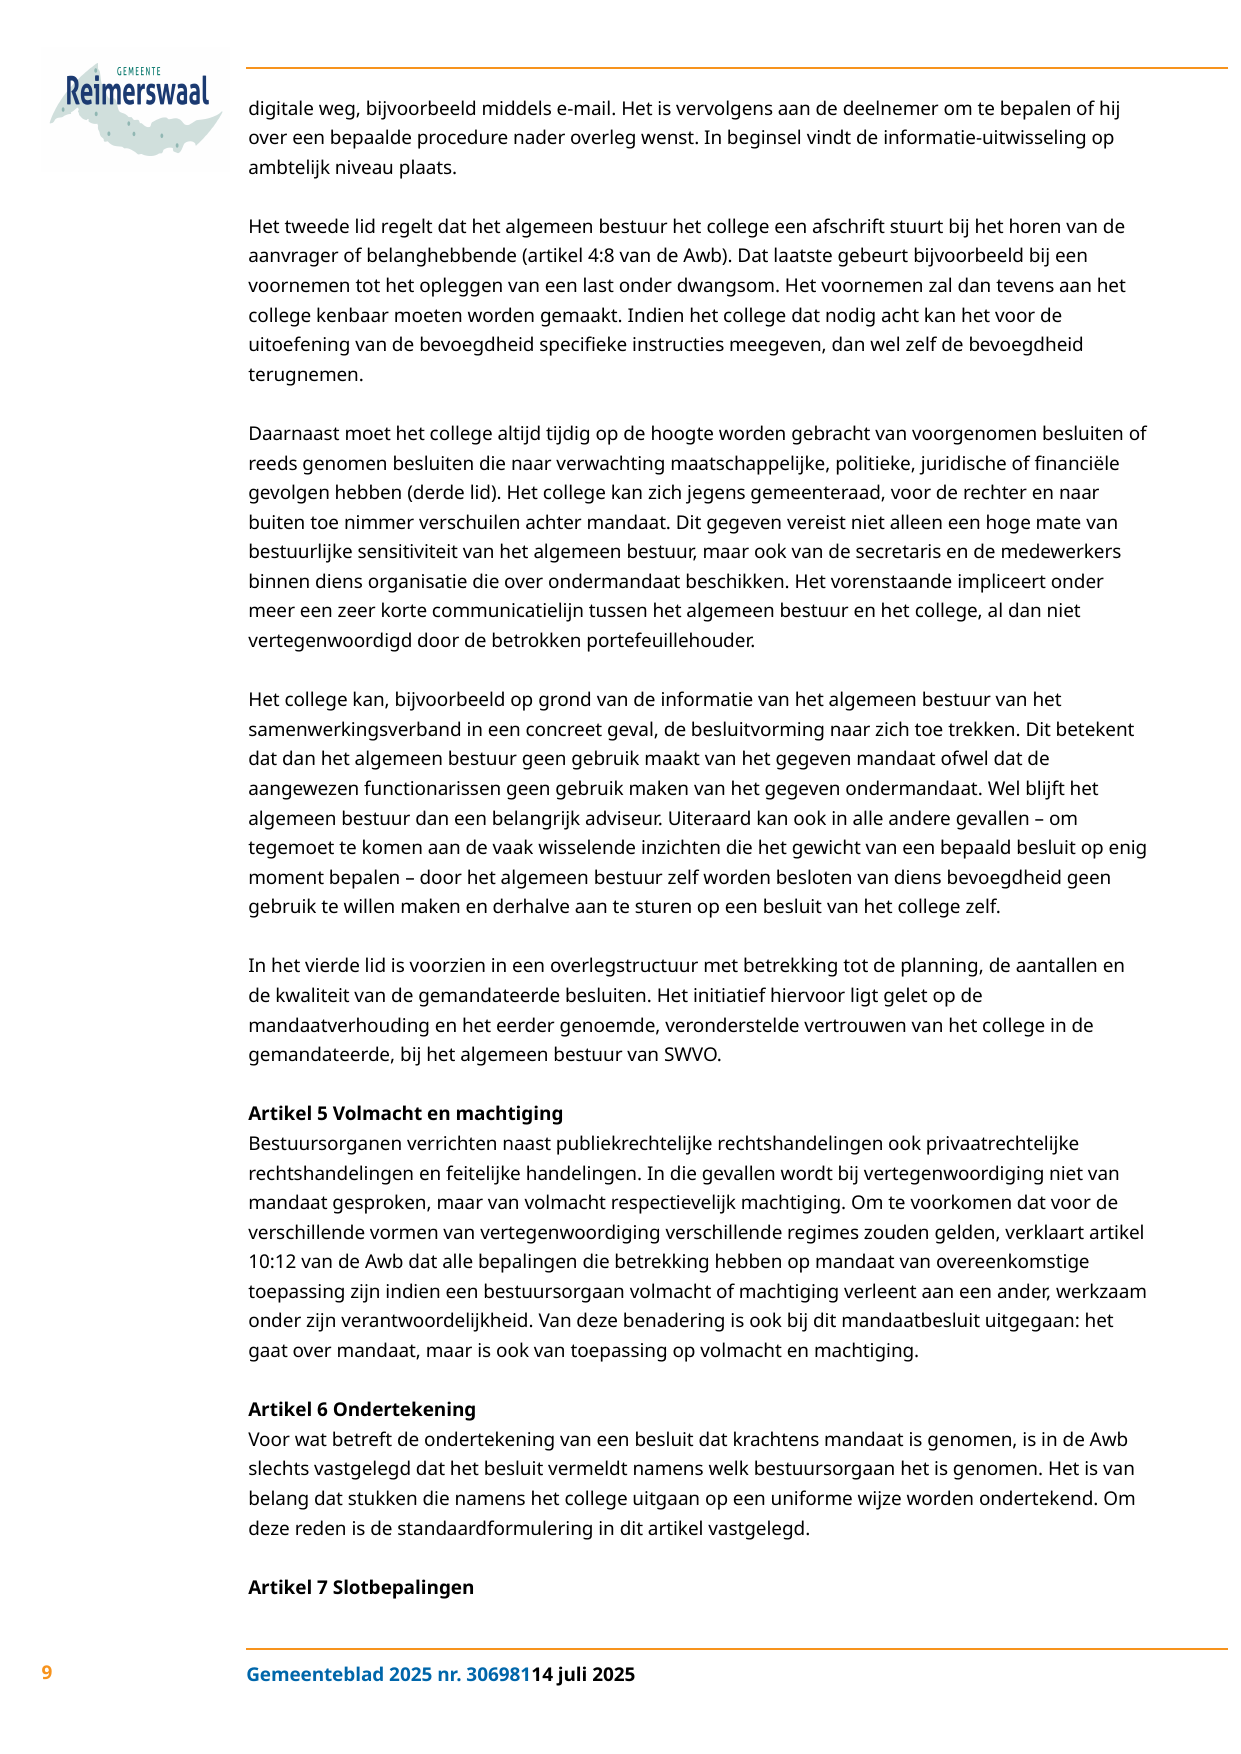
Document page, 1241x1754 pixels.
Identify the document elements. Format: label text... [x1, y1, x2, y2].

text Artikel 6 Ondertekening [248, 1396, 1152, 1422]
text Artikel 5 Volmacht en machtiging [248, 1101, 1152, 1126]
text Daarnaast moet het college altijd tijdig op de hoogte worden gebracht van voorgenomen besluiten of reeds genomen besluiten die naar verwachting maatschappelijke, politieke, juridische of financiële gevolgen hebben (derde lid). Het college kan zich jegens gemeenteraad, voor de rechter en naar buiten toe nimmer verschuilen achter mandaat. Dit gegeven vereist niet alleen een hoge mate van bestuurlijke sensitiviteit van het algemeen bestuur, maar ook van de secretaris en de medewerkers binnen diens organisatie die over ondermandaat beschikken. Het vorenstaande impliceert onder meer een zeer korte communicatielijn tussen het algemeen bestuur en het college, al dan niet vertegenwoordigd door de betrokken portefeuillehouder. [248, 420, 1152, 653]
text Het college kan, bijvoorbeeld op grond van de informatie van het algemeen bestuur van het samenwerkingsverband in een concreet geval, de besluitvorming naar zich toe trekken. Dit betekent dat dan het algemeen bestuur geen gebruik maakt van het gegeven mandaat ofwel dat de aangewezen functionarissen geen gebruik maken van het gegeven ondermandaat. Wel blijft het algemeen bestuur dan een belangrijk adviseur. Uiteraard kan ook in alle andere gevallen – om tegemoet te komen aan de vaak wisselende inzichten die het gewicht van een bepaald besluit op enig moment bepalen – door het algemeen bestuur zelf worden besloten van diens bevoegdheid geen gebruik te willen maken en derhalve aan te sturen op een besluit van het college zelf. [248, 686, 1152, 919]
text Bestuursorganen verrichten naast publiekrechtelijke rechtshandelingen ook privaatrechtelijke rechtshandelingen en feitelijke handelingen. In die gevallen wordt bij vertegenwoordiging niet van mandaat gesproken, maar van volmacht respectievelijk machtiging. Om te voorkomen dat voor de verschillende vormen van vertegenwoordiging verschillende regimes zouden gelden, verklaart artikel 10:12 van de Awb dat alle bepalingen die betrekking hebben op mandaat van overeenkomstige toepassing zijn indien een bestuursorgaan volmacht of machtiging verleent aan een ander, werkzaam onder zijn verantwoordelijkheid. Van deze benadering is ook bij dit mandaatbesluit uitgegaan: het gaat over mandaat, maar is ook van toepassing op volmacht en machtiging. [248, 1130, 1152, 1363]
text Artikel 7 Slotbepalingen [248, 1574, 1152, 1600]
text digitale weg, bijvoorbeeld middels e-mail. Het is vervolgens aan de deelnemer om te bepalen of hij over een bepaalde procedure nader overleg wenst. In beginsel vindt de informatie-uitwisseling op ambtelijk niveau plaats. [248, 95, 1152, 180]
text In het vierde lid is voorzien in een overlegstructuur met betrekking tot de planning, de aantallen en de kwaliteit van de gemandateerde besluiten. Het initiatief hiervoor ligt gelet op de mandaatverhouding en het eerder genoemde, veronderstelde vertrouwen van het college in de gemandateerde, bij het algemeen bestuur van SWVO. [248, 953, 1152, 1067]
text Voor wat betreft de ondertekening van een besluit dat krachtens mandaat is genomen, is in de Awb slechts vastgelegd dat het besluit vermeldt namens welk bestuursorgaan het is genomen. Het is van belang dat stukken die namens het college uitgaan op een uniforme wijze worden ondertekend. Om deze reden is de standaardformulering in dit artikel vastgelegd. [248, 1426, 1152, 1541]
picture [41, 47, 231, 172]
text Het tweede lid regelt dat het algemeen bestuur het college een afschrift stuurt bij het horen van de aanvrager of belanghebbende (artikel 4:8 van de Awb). Dat laatste gebeurt bijvoorbeeld bij een voornemen tot het opleggen van een last onder dwangsom. Het voornemen zal dan tevens aan het college kenbaar moeten worden gemaakt. Indien het college dat nodig acht kan het voor de uitoefening van de bevoegdheid specifieke instructies meegeven, dan wel zelf de bevoegdheid terugnemen. [248, 213, 1152, 387]
